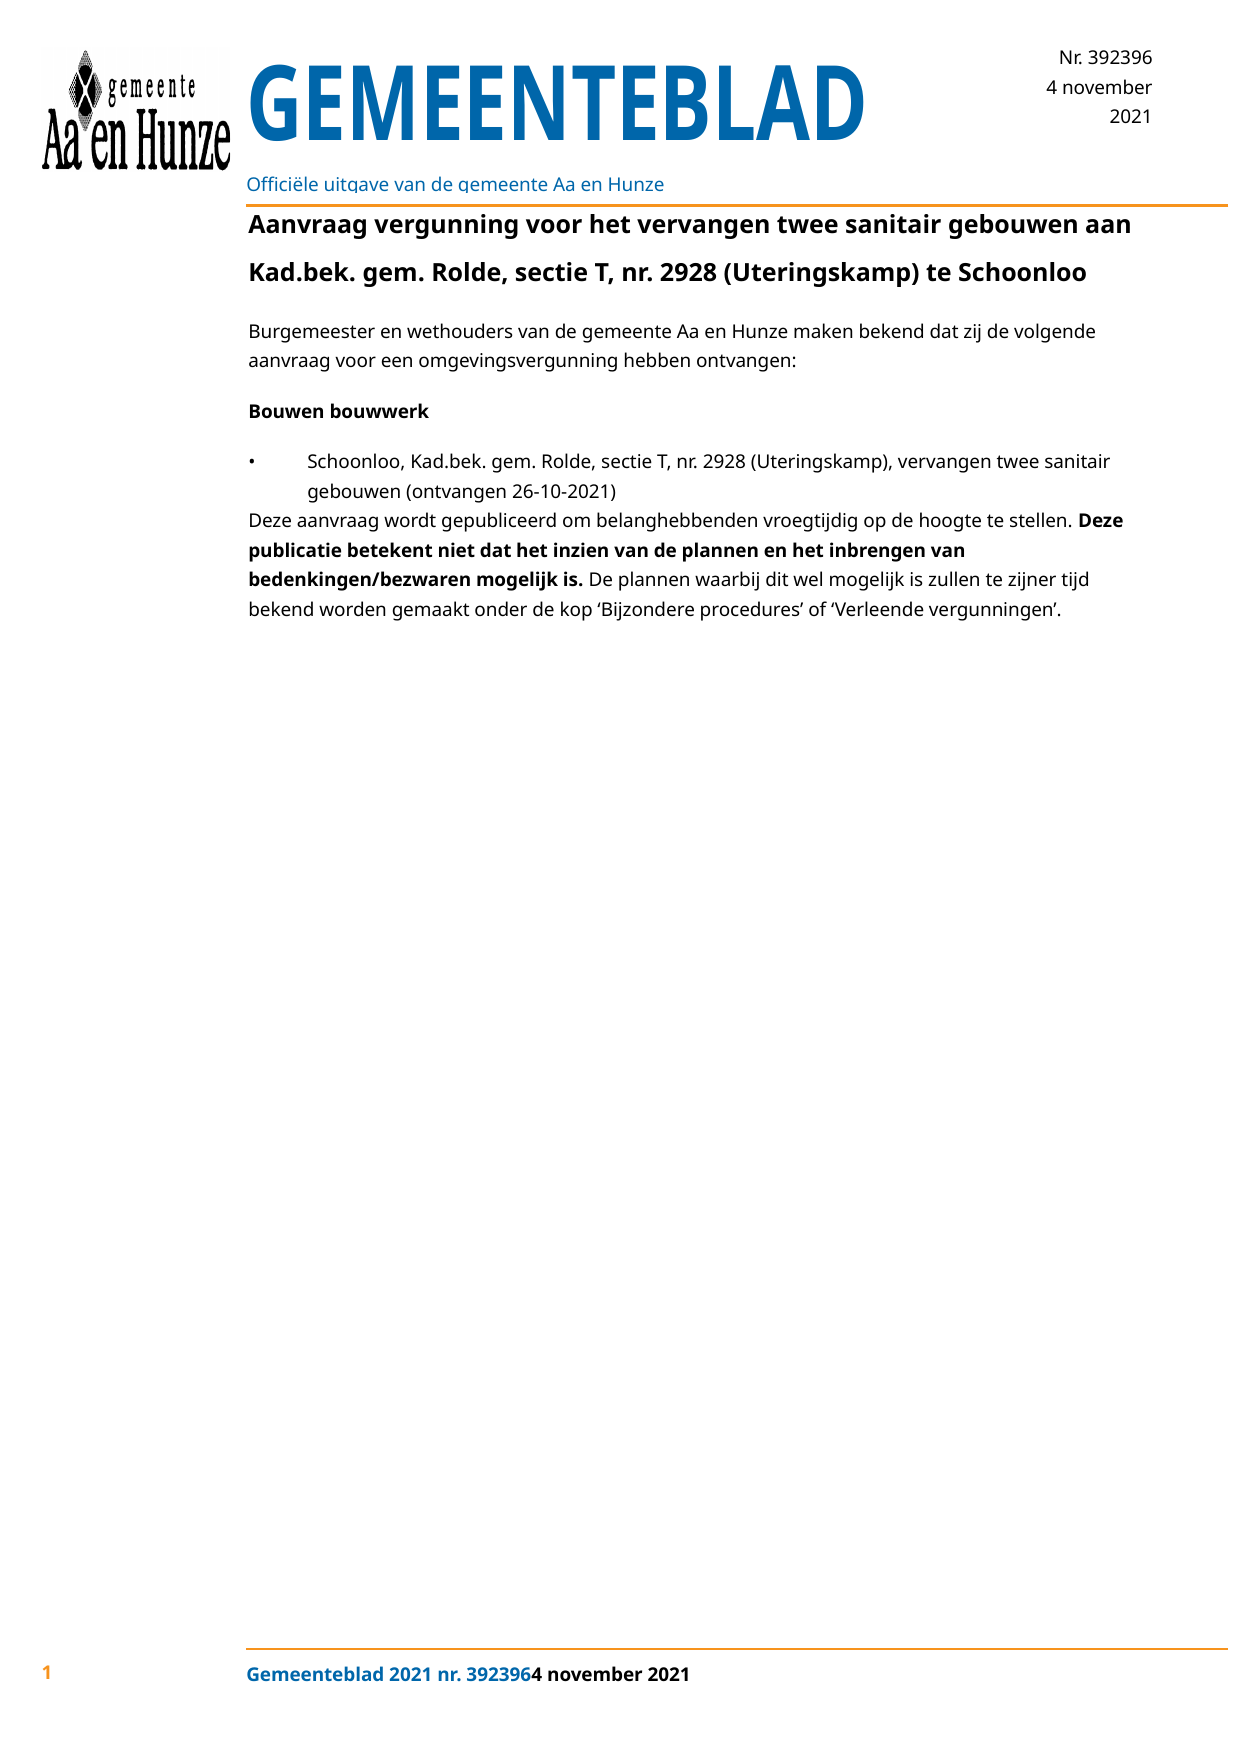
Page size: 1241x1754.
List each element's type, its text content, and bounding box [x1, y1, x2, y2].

picture [41, 47, 231, 172]
text Deze aanvraag wordt gepubliceerd om belanghebbenden vroegtijdig op de hoogte te stellen. Deze publicatie betekent niet dat het inzien van de plannen en het inbrengen van bedenkingen/bezwaren mogelijk is. De plannen waarbij dit wel mogelijk is zullen te zijner tijd bekend worden gemaakt onder de kop ‘Bijzondere procedures’ of ‘Verleende vergunningen’. [248, 507, 1152, 622]
text Bouwen bouwwerk [248, 398, 1152, 424]
text Burgemeester en wethouders van de gemeente Aa en Hunze maken bekend dat zij de volgende aanvraag voor een omgevingsvergunning hebben ontvangen: [248, 318, 1152, 373]
text Aanvraag vergunning voor het vervangen twee sanitair gebouwen aan Kad.bek. gem. Rolde, sectie T, nr. 2928 (Uteringskamp) te Schoonloo [248, 207, 1152, 288]
list Schoonloo, Kad.bek. gem. Rolde, sectie T, nr. 2928 (Uteringskamp), vervangen twee sanitair gebouwen (ontvangen 26-10-2021) [248, 448, 1152, 504]
